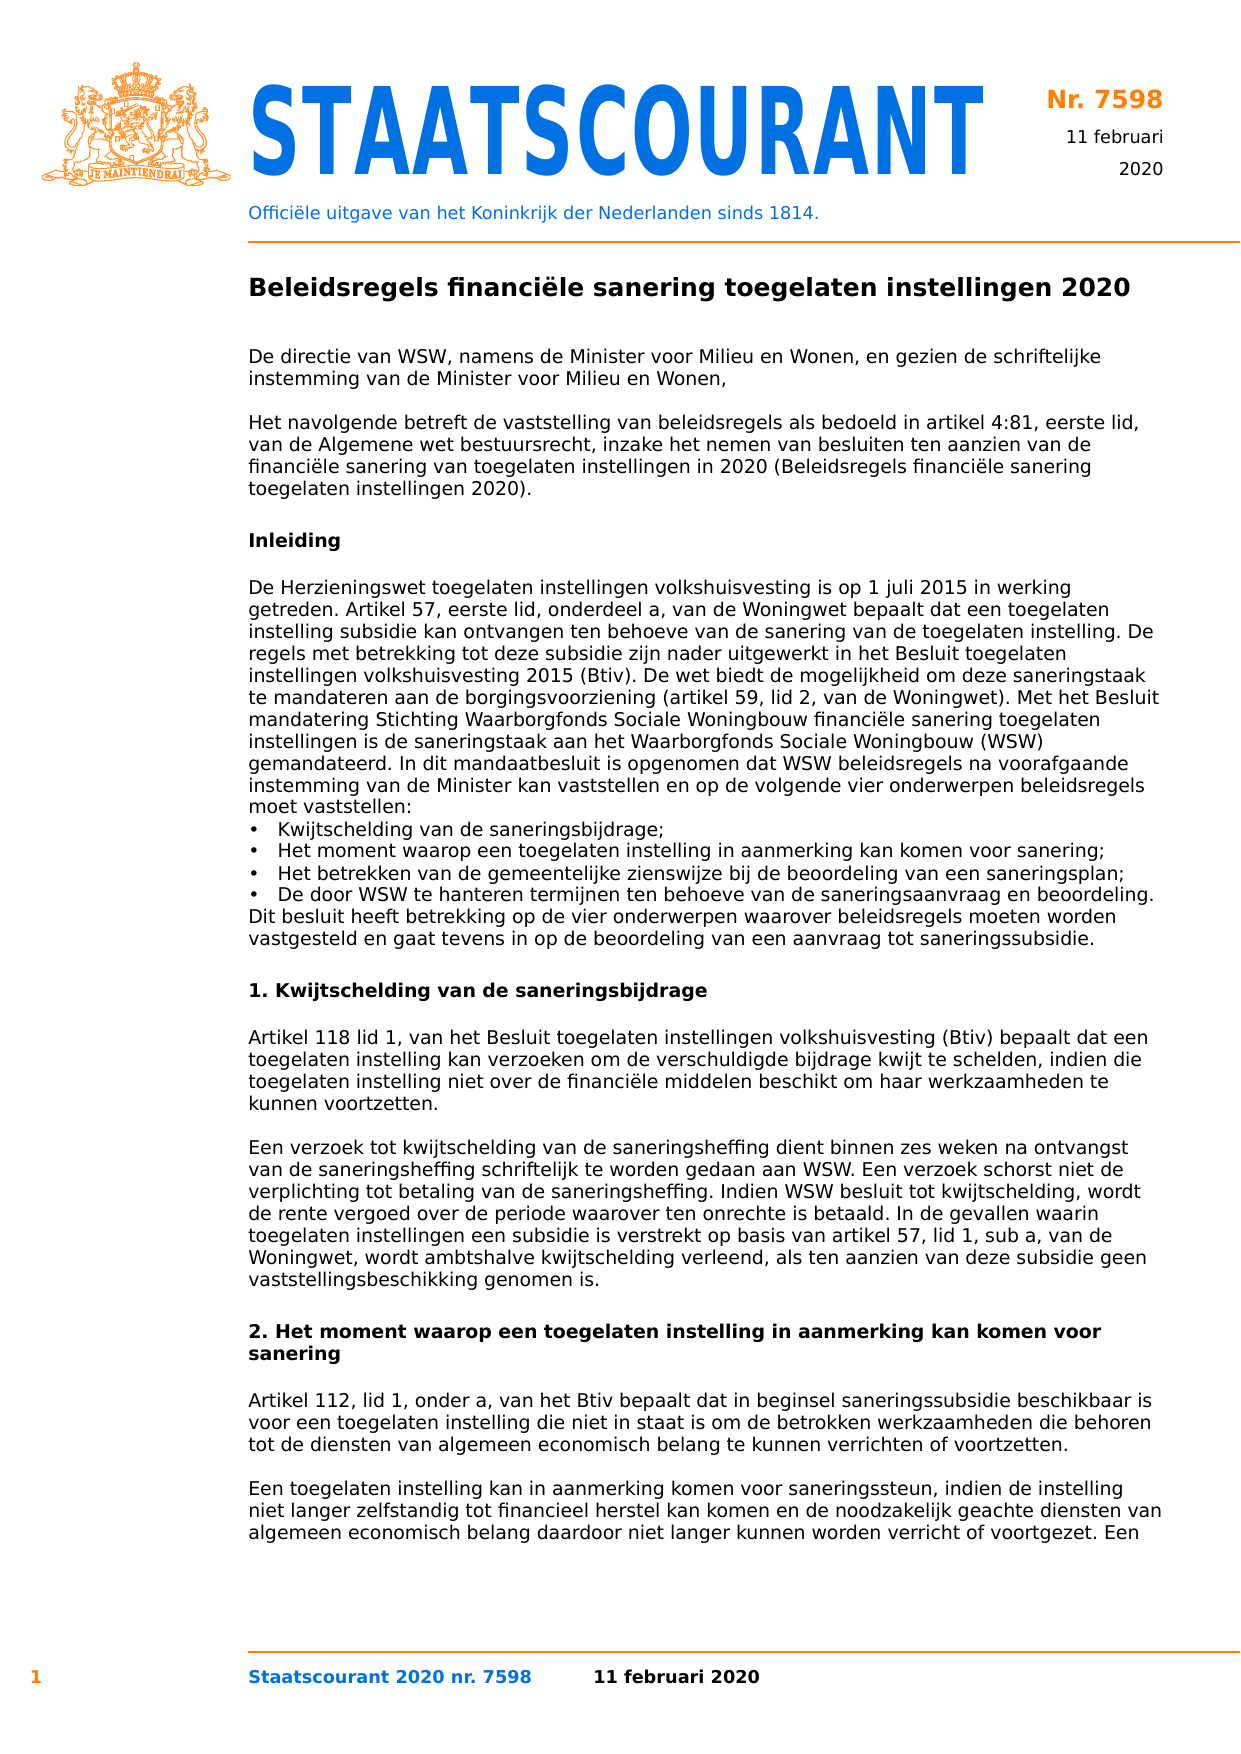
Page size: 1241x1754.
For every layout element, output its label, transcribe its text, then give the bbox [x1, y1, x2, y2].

text Artikel 118 lid 1, van het Besluit toegelaten instellingen volkshuisvesting (Btiv) bepaalt dat een toegelaten instelling kan verzoeken om de verschuldigde bijdrage kwijt te schelden, indien die toegelaten instelling niet over de financiële middelen beschikt om haar werkzaamheden te kunnen voortzetten. [248, 1027, 1163, 1115]
text De directie van WSW, namens de Minister voor Milieu en Wonen, en gezien de schriftelijke instemming van de Minister voor Milieu en Wonen, [248, 346, 1163, 390]
text Artikel 112, lid 1, onder a, van het Btiv bepaalt dat in beginsel saneringssubsidie beschikbaar is voor een toegelaten instelling die niet in staat is om de betrokken werkzaamheden die behoren tot de diensten van algemeen economisch belang te kunnen verrichten of voortzetten. [248, 1390, 1163, 1456]
text De Herzieningswet toegelaten instellingen volkshuisvesting is op 1 juli 2015 in werking getreden. Artikel 57, eerste lid, onderdeel a, van de Woningwet bepaalt dat een toegelaten instelling subsidie kan ontvangen ten behoeve van de sanering van de toegelaten instelling. De regels met betrekking tot deze subsidie zijn nader uitgewerkt in het Besluit toegelaten instellingen volkshuisvesting 2015 (Btiv). De wet biedt de mogelijkheid om deze saneringstaak te mandateren aan de borgingsvoorziening (artikel 59, lid 2, van de Woningwet). Met het Besluit mandatering Stichting Waarborgfonds Sociale Woningbouw financiële sanering toegelaten instellingen is de saneringstaak aan het Waarborgfonds Sociale Woningbouw (WSW) gemandateerd. In dit mandaatbesluit is opgenomen dat WSW beleidsregels na voorafgaande instemming van de Minister kan vaststellen en op de volgende vier onderwerpen beleidsregels moet vaststellen: [248, 577, 1163, 818]
subtitle 1. Kwijtschelding van de saneringsbijdrage [248, 980, 1163, 1002]
subtitle Inleiding [248, 530, 1163, 552]
table_header Nr. 7598 [998, 62, 1240, 121]
text Een verzoek tot kwijtschelding van de saneringsheffing dient binnen zes weken na ontvangst van de saneringsheffing schriftelijk te worden gedaan aan WSW. Een verzoek schorst niet de verplichting tot betaling van de saneringsheffing. Indien WSW besluit tot kwijtschelding, wordt de rente vergoed over de periode waarover ten onrechte is betaald. In de gevallen waarin toegelaten instellingen een subsidie is verstrekt op basis van artikel 57, lid 1, sub a, van de Woningwet, wordt ambtshalve kwijtschelding verleend, als ten aanzien van deze subsidie geen vaststellingsbeschikking genomen is. [248, 1137, 1163, 1291]
text Het navolgende betreft de vaststelling van beleidsregels als bedoeld in artikel 4:81, eerste lid, van de Algemene wet bestuursrecht, inzake het nemen van besluiten ten aanzien van de financiële sanering van toegelaten instellingen in 2020 (Beleidsregels financiële sanering toegelaten instellingen 2020). [248, 412, 1163, 500]
subtitle Beleidsregels financiële sanering toegelaten instellingen 2020 [248, 273, 1163, 302]
text • Het betrekken van de gemeentelijke zienswijze bij de beoordeling van een saneringsplan; [248, 862, 1163, 884]
table_header [25, 62, 248, 241]
table_cell Officiële uitgave van het Koninkrijk der Nederlanden sinds 1814. [248, 203, 1240, 241]
text • Kwijtschelding van de saneringsbijdrage; [248, 818, 1163, 840]
picture [41, 62, 231, 186]
table_cell 11 februari [998, 121, 1240, 153]
text Een toegelaten instelling kan in aanmerking komen voor saneringssteun, indien de instelling niet langer zelfstandig tot financieel herstel kan komen en de noodzakelijk geachte diensten van algemeen economisch belang daardoor niet langer kunnen worden verricht of voortgezet. Een [248, 1478, 1163, 1544]
subtitle 2. Het moment waarop een toegelaten instelling in aanmerking kan komen voor sanering [248, 1321, 1163, 1365]
table_cell 2020 [998, 153, 1240, 203]
text • De door WSW te hanteren termijnen ten behoeve van de saneringsaanvraag en beoordeling. [248, 884, 1163, 906]
text Dit besluit heeft betrekking op de vier onderwerpen waarover beleidsregels moeten worden vastgesteld en gaat tevens in op de beoordeling van een aanvraag tot saneringssubsidie. [248, 906, 1163, 950]
table_header STAATSCOURANT [248, 62, 998, 203]
text • Het moment waarop een toegelaten instelling in aanmerking kan komen voor sanering; [248, 840, 1163, 862]
